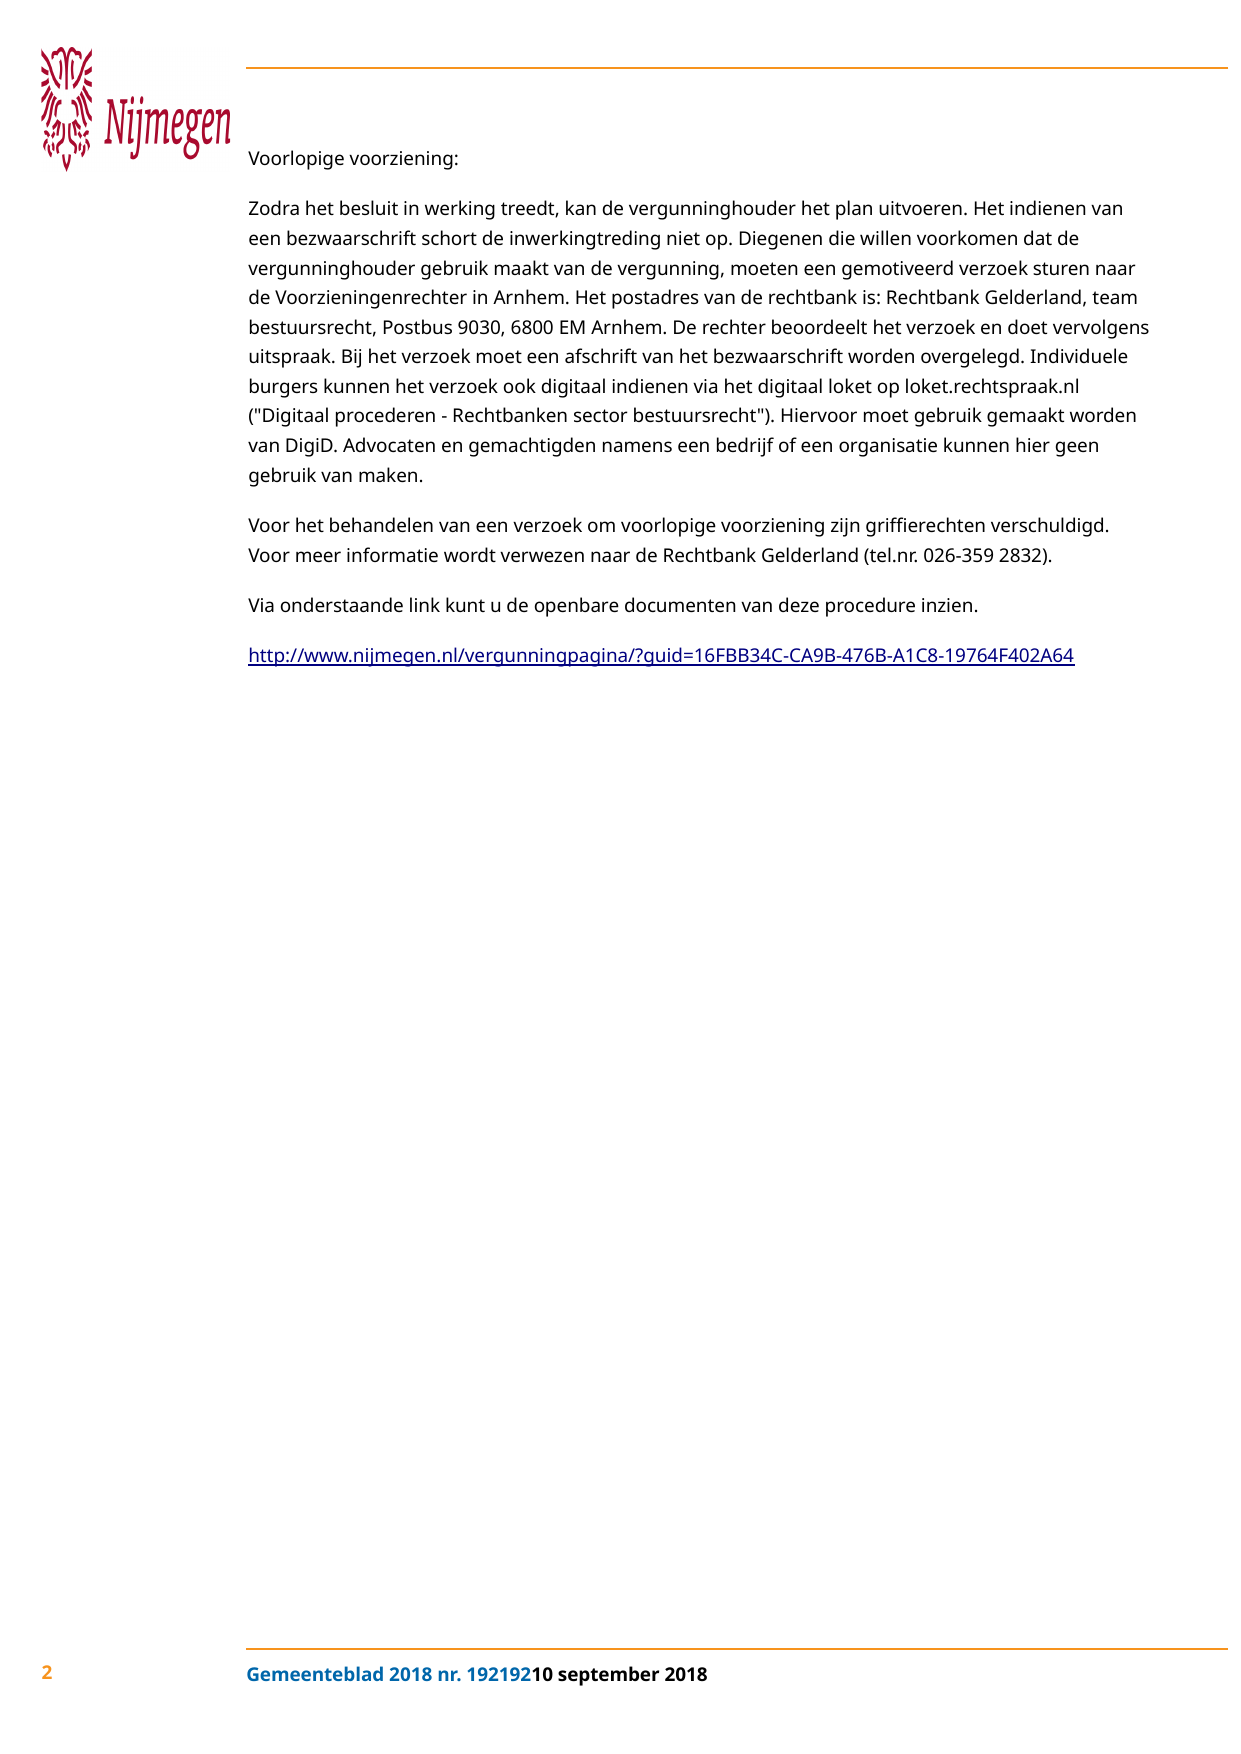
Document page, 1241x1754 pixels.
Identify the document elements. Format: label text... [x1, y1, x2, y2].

picture [41, 47, 231, 172]
text Zodra het besluit in werking treedt, kan de vergunninghouder het plan uitvoeren. Het indienen van een bezwaarschrift schort de inwerkingtreding niet op. Diegenen die willen voorkomen dat de vergunninghouder gebruik maakt van de vergunning, moeten een gemotiveerd verzoek sturen naar de Voorzieningenrechter in Arnhem. Het postadres van de rechtbank is: Rechtbank Gelderland, team bestuursrecht, Postbus 9030, 6800 EM Arnhem. De rechter beoordeelt het verzoek en doet vervolgens uitspraak. Bij het verzoek moet een afschrift van het bezwaarschrift worden overgelegd. Individuele burgers kunnen het verzoek ook digitaal indienen via het digitaal loket op loket.rechtspraak.nl ("Digitaal procederen - Rechtbanken sector bestuursrecht"). Hiervoor moet gebruik gemaakt worden van DigiD. Advocaten en gemachtigden namens een bedrijf of een organisatie kunnen hier geen gebruik van maken. [248, 196, 1152, 488]
text Voor het behandelen van een verzoek om voorlopige voorziening zijn griffierechten verschuldigd. Voor meer informatie wordt verwezen naar de Rechtbank Gelderland (tel.nr. 026-359 2832). [248, 512, 1152, 568]
text http://www.nijmegen.nl/vergunningpagina/?guid=16FBB34C-CA9B-476B-A1C8-19764F402A64 [248, 643, 1152, 668]
text Voorlopige voorziening: [248, 145, 1152, 171]
text Via onderstaande link kunt u de openbare documenten van deze procedure inzien. [248, 592, 1152, 618]
